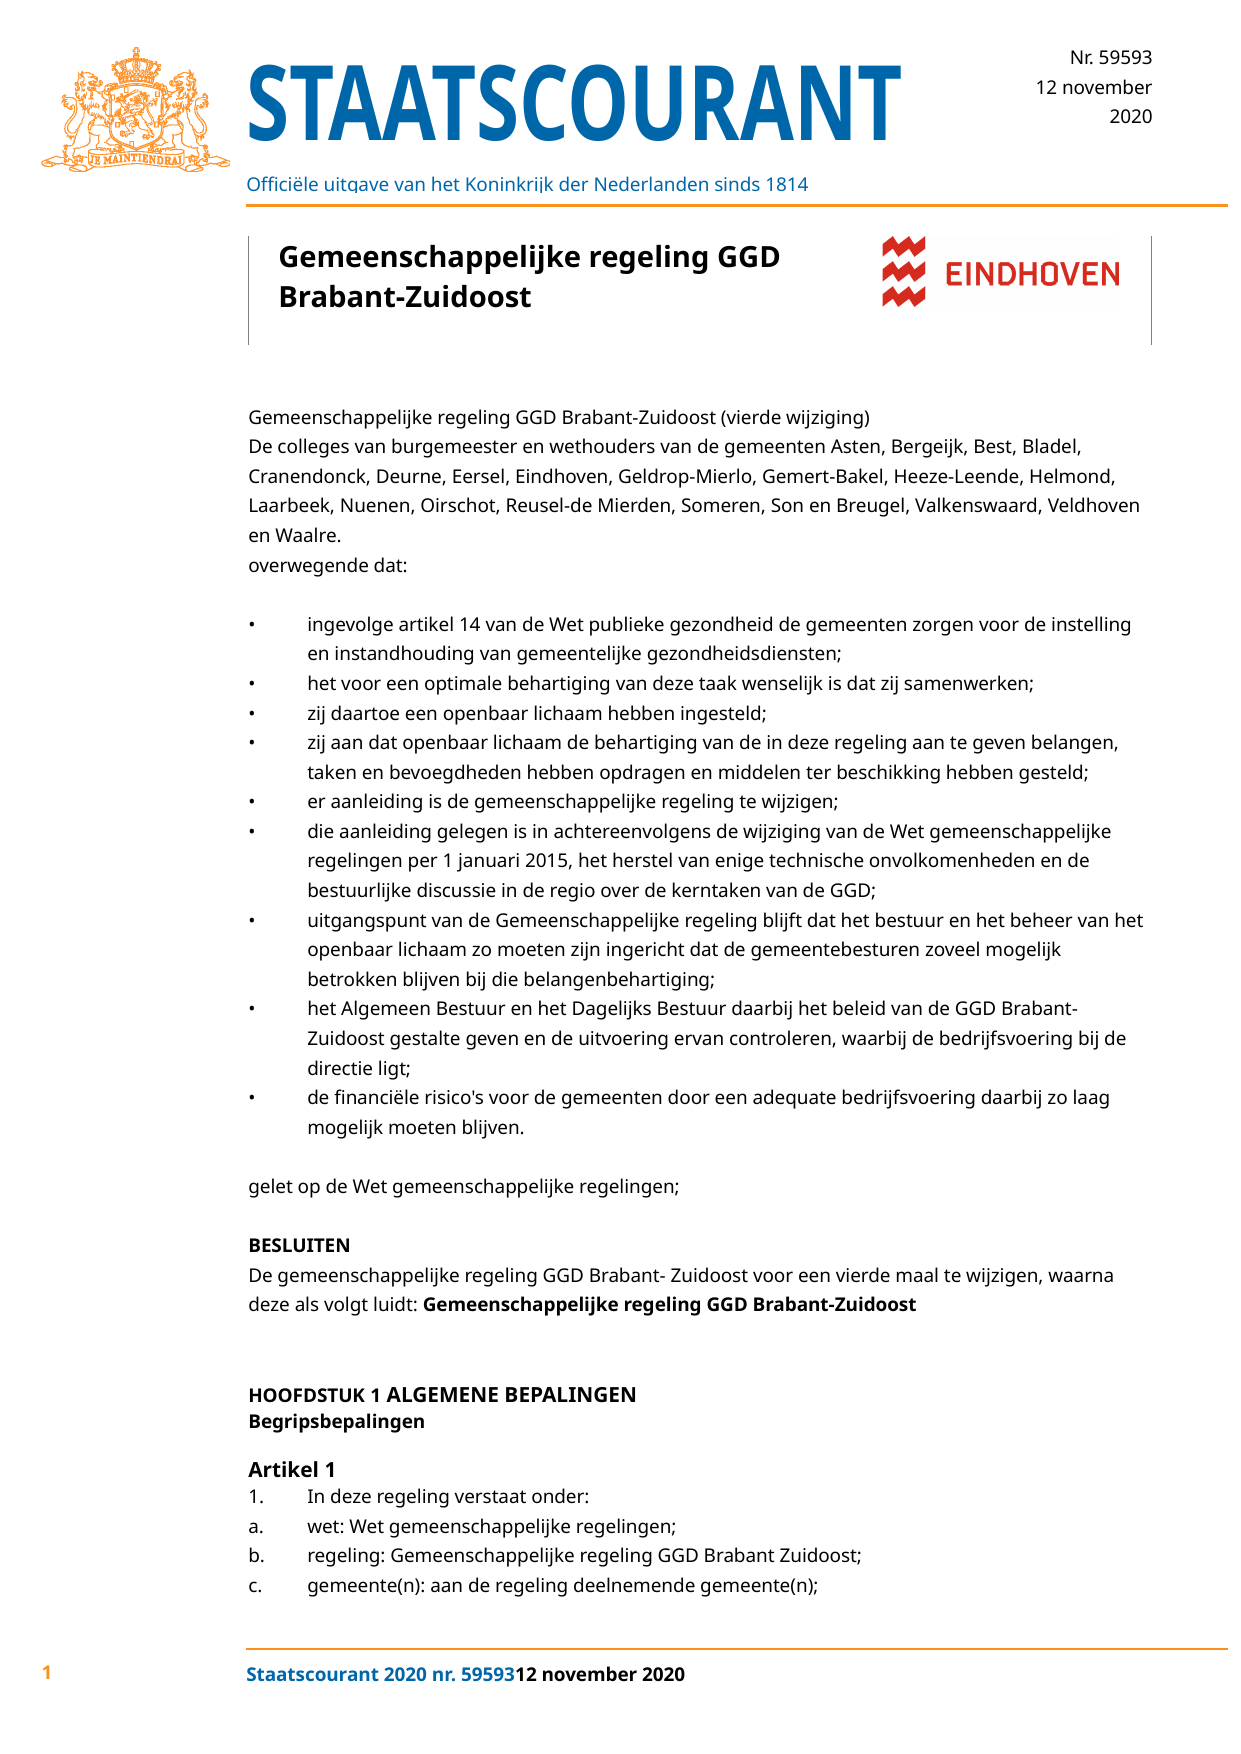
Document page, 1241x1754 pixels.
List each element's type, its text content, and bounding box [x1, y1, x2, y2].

text De colleges van burgemeester en wethouders van de gemeenten Asten, Bergeijk, Best, Bladel, Cranendonck, Deurne, Eersel, Eindhoven, Geldrop-Mierlo, Gemert-Bakel, Heeze-Leende, Helmond, Laarbeek, Nuenen, Oirschot, Reusel-de Mierden, Someren, Son en Breugel, Valkenswaard, Veldhoven en Waalre. [248, 433, 1152, 548]
list het voor een optimale behartiging van deze taak wenselijk is dat zij samenwerken; [248, 670, 1152, 696]
list de financiële risico's voor de gemeenten door een adequate bedrijfsvoering daarbij zo laag mogelijk moeten blijven. [248, 1084, 1152, 1139]
text Artikel 1 [248, 1455, 1152, 1483]
text BESLUITEN [248, 1232, 1152, 1258]
list wet: Wet gemeenschappelijke regelingen; [248, 1513, 1152, 1539]
table_header [850, 236, 1151, 345]
list regeling: Gemeenschappelijke regeling GGD Brabant Zuidoost; [248, 1543, 1152, 1568]
list uitgangspunt van de Gemeenschappelijke regeling blijft dat het bestuur en het beheer van het openbaar lichaam zo moeten zijn ingericht dat de gemeentebesturen zoveel mogelijk betrokken blijven bij die belangenbehartiging; [248, 907, 1152, 992]
text De gemeenschappelijke regeling GGD Brabant- Zuidoost voor een vierde maal te wijzigen, waarna deze als volgt luidt: Gemeenschappelijke regeling GGD Brabant-Zuidoost [248, 1262, 1152, 1317]
text overwegende dat: [248, 552, 1152, 577]
list ingevolge artikel 14 van de Wet publieke gezondheid de gemeenten zorgen voor de instelling en instandhouding van gemeentelijke gezondheidsdiensten; [248, 611, 1152, 666]
text gelet op de Wet gemeenschappelijke regelingen; [248, 1173, 1152, 1199]
list er aanleiding is de gemeenschappelijke regeling te wijzigen; [248, 788, 1152, 814]
list zij daartoe een openbaar lichaam hebben ingesteld; [248, 700, 1152, 725]
list die aanleiding gelegen is in achtereenvolgens de wijziging van de Wet gemeenschappelijke regelingen per 1 januari 2015, het herstel van enige technische onvolkomenheden en de bestuurlijke discussie in de regio over de kerntaken van de GGD; [248, 818, 1152, 903]
list het Algemeen Bestuur en het Dagelijks Bestuur daarbij het beleid van de GGD Brabant-Zuidoost gestalte geven en de uitvoering ervan controleren, waarbij de bedrijfsvoering bij de directie ligt; [248, 996, 1152, 1080]
text HOOFDSTUK 1 ALGEMENE BEPALINGEN [248, 1380, 1152, 1408]
table_header Gemeenschappelijke regeling GGD Brabant-Zuidoost [249, 236, 850, 345]
list gemeente(n): aan de regeling deelnemende gemeente(n); [248, 1572, 1152, 1598]
picture [41, 47, 231, 172]
text Begripsbepalingen [248, 1408, 1152, 1434]
text Gemeenschappelijke regeling GGD Brabant-Zuidoost (vierde wijziging) [248, 404, 1152, 429]
list zij aan dat openbaar lichaam de behartiging van de in deze regeling aan te geven belangen, taken en bevoegdheden hebben opdragen en middelen ter beschikking hebben gesteld; [248, 729, 1152, 784]
list In deze regeling verstaat onder: [248, 1483, 1152, 1509]
picture [882, 236, 1119, 307]
